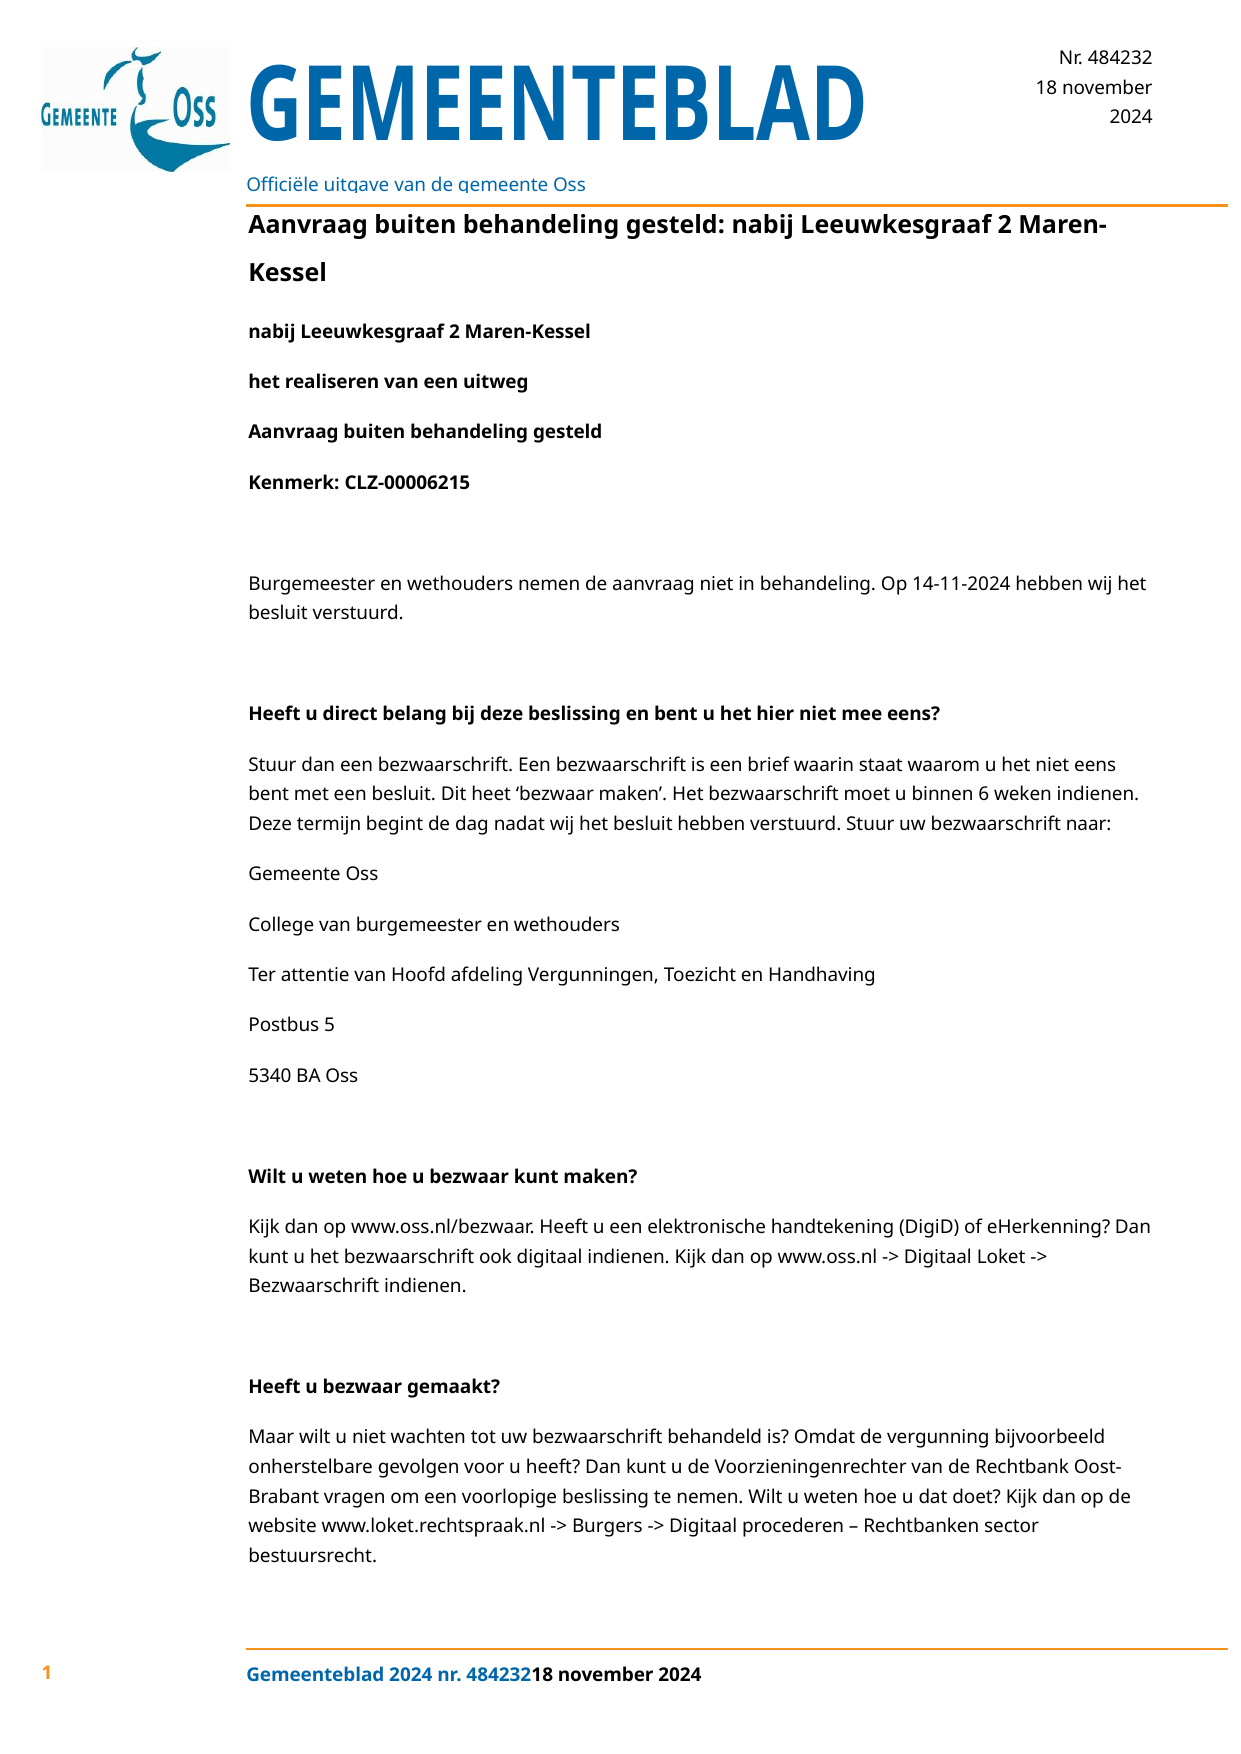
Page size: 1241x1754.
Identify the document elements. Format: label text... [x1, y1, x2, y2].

text Postbus 5 [248, 1012, 1152, 1037]
text Aanvraag buiten behandeling gesteld [248, 419, 1152, 444]
text nabij Leeuwkesgraaf 2 Maren-Kessel [248, 318, 1152, 344]
text Aanvraag buiten behandeling gesteld: nabij Leeuwkesgraaf 2 Maren-Kessel [248, 207, 1152, 288]
text Ter attentie van Hoofd afdeling Vergunningen, Toezicht en Handhaving [248, 961, 1152, 987]
text Maar wilt u niet wachten tot uw bezwaarschrift behandeld is? Omdat de vergunning bijvoorbeeld onherstelbare gevolgen voor u heeft? Dan kunt u de Voorzieningenrechter van de Rechtbank Oost-Brabant vragen om een voorlopige beslissing te nemen. Wilt u weten hoe u dat doet? Kijk dan op de website www.loket.rechtspraak.nl -> Burgers -> Digitaal procederen – Rechtbanken sector bestuursrecht. [248, 1424, 1152, 1568]
text Gemeente Oss [248, 860, 1152, 886]
text Kenmerk: CLZ-00006215 [248, 469, 1152, 495]
text Stuur dan een bezwaarschrift. Een bezwaarschrift is een brief waarin staat waarom u het niet eens bent met een besluit. Dit heet ‘bezwaar maken’. Het bezwaarschrift moet u binnen 6 weken indienen. Deze termijn begint de dag nadat wij het besluit hebben verstuurd. Stuur uw bezwaarschrift naar: [248, 751, 1152, 836]
text Kijk dan op www.oss.nl/bezwaar. Heeft u een elektronische handtekening (DigiD) of eHerkenning? Dan kunt u het bezwaarschrift ook digitaal indienen. Kijk dan op www.oss.nl -> Digitaal Loket -> Bezwaarschrift indienen. [248, 1213, 1152, 1298]
text Heeft u direct belang bij deze beslissing en bent u het hier niet mee eens? [248, 700, 1152, 726]
text het realiseren van een uitweg [248, 368, 1152, 394]
text 5340 BA Oss [248, 1062, 1152, 1088]
picture [41, 47, 231, 172]
text Burgemeester en wethouders nemen de aanvraag niet in behandeling. Op 14-11-2024 hebben wij het besluit verstuurd. [248, 570, 1152, 625]
text Heeft u bezwaar gemaakt? [248, 1373, 1152, 1399]
text College van burgemeester en wethouders [248, 911, 1152, 937]
text Wilt u weten hoe u bezwaar kunt maken? [248, 1163, 1152, 1189]
